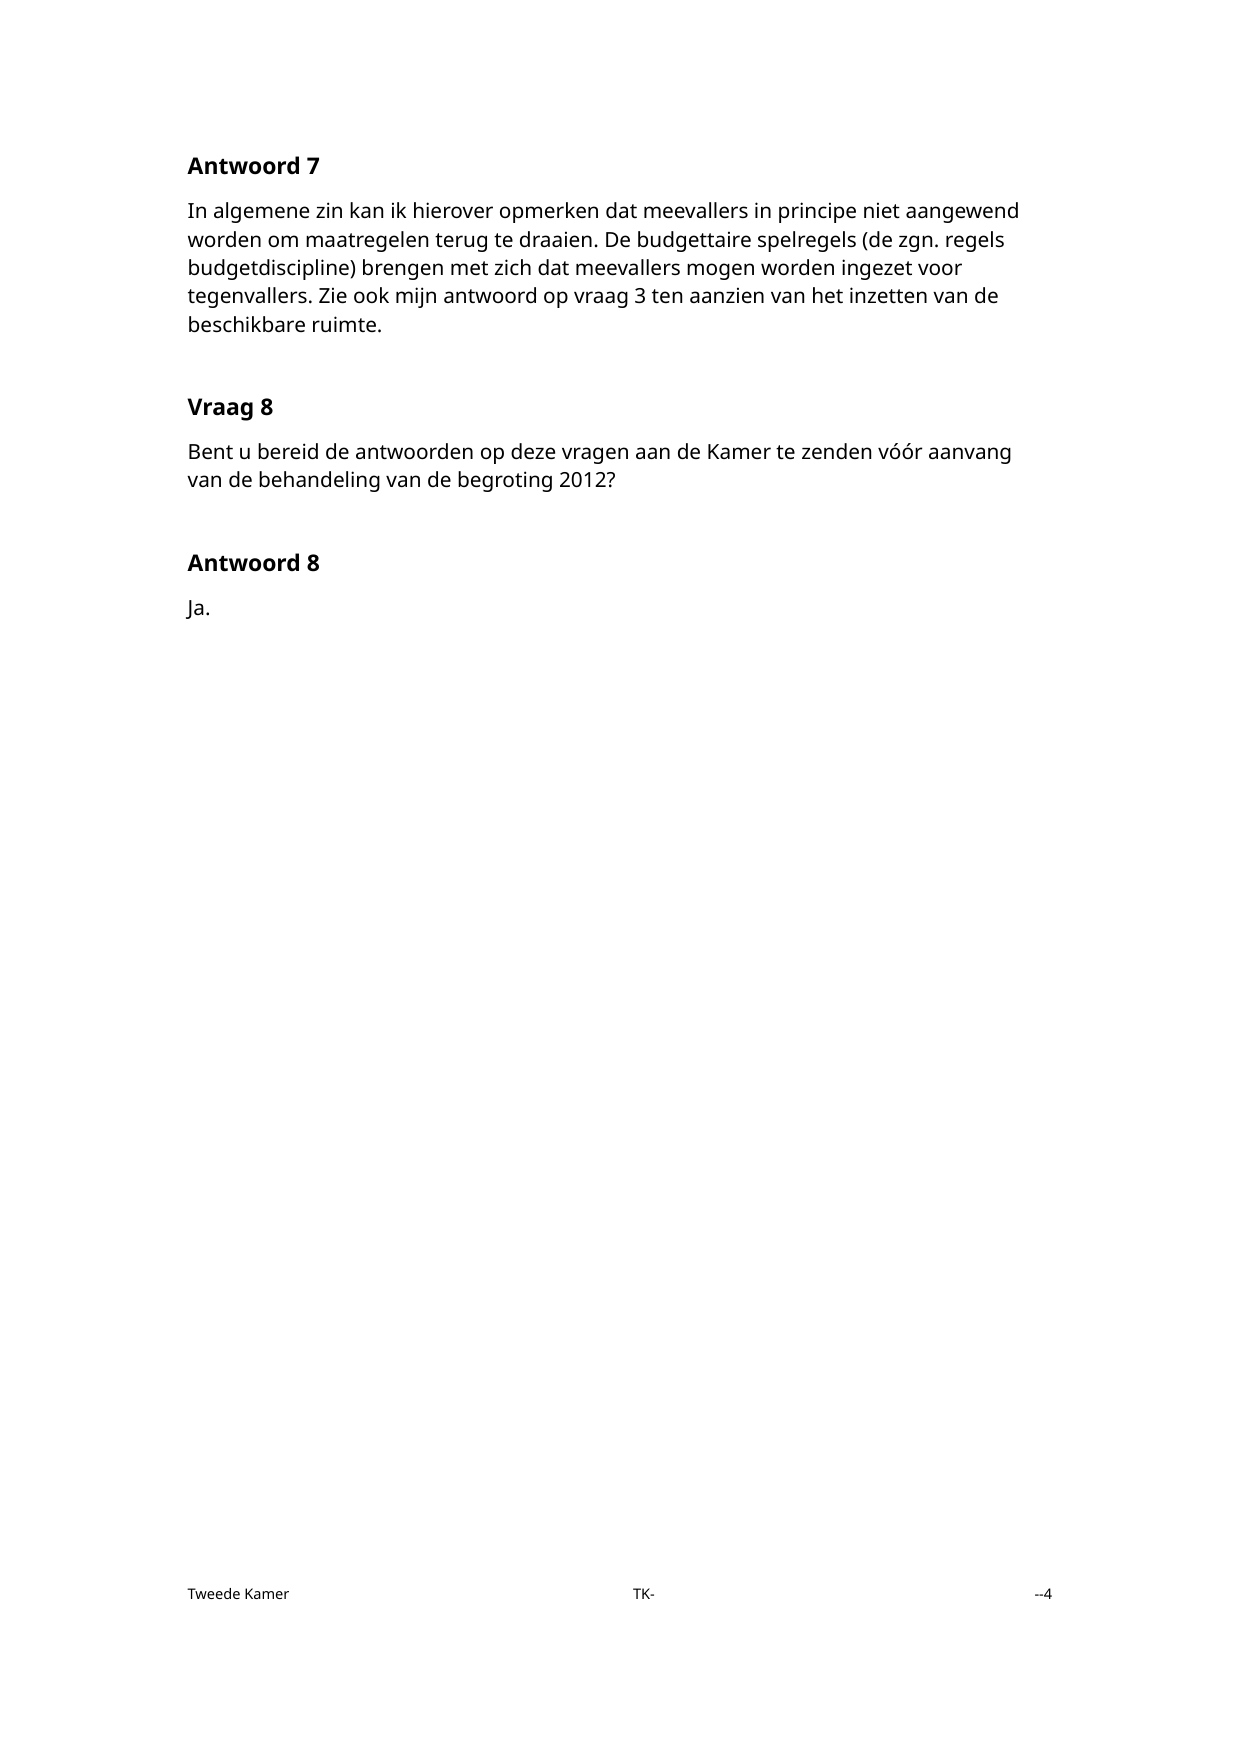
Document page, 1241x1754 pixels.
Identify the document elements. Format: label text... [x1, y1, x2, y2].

subtitle Vraag 8 [187, 391, 1053, 422]
text Bent u bereid de antwoorden op deze vragen aan de Kamer te zenden vóór aanvang van de behandeling van de begroting 2012? [187, 437, 1053, 494]
subtitle Antwoord 7 [187, 150, 1053, 181]
text Ja. [187, 593, 1053, 621]
subtitle Antwoord 8 [187, 547, 1053, 578]
text In algemene zin kan ik hierover opmerken dat meevallers in principe niet aangewend worden om maatregelen terug te draaien. De budgettaire spelregels (de zgn. regels budgetdiscipline) brengen met zich dat meevallers mogen worden ingezet voor tegenvallers. Zie ook mijn antwoord op vraag 3 ten aanzien van het inzetten van de beschikbare ruimte. [187, 196, 1053, 338]
